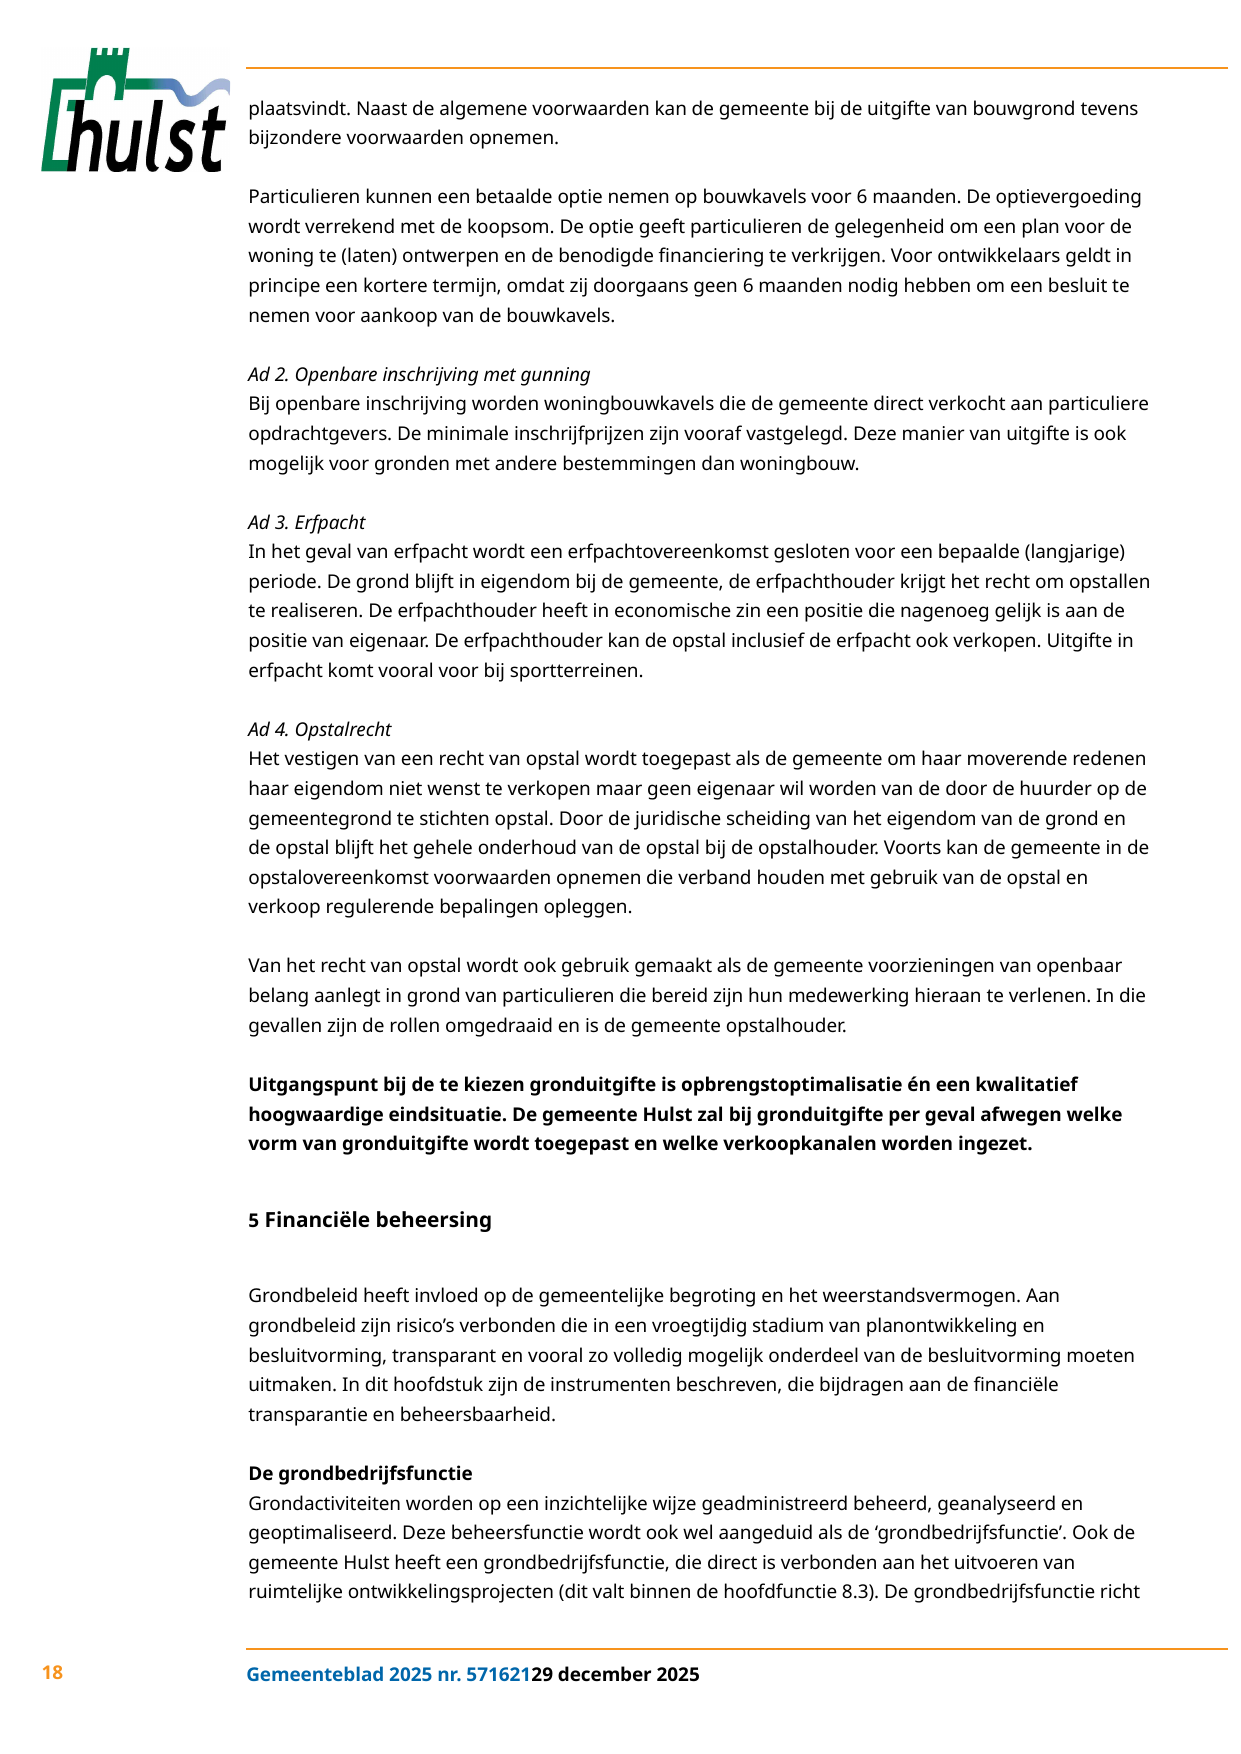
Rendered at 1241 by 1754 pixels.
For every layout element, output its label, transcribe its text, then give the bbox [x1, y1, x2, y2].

text Bij openbare inschrijving worden woningbouwkavels die de gemeente direct verkocht aan particuliere opdrachtgevers. De minimale inschrijfprijzen zijn vooraf vastgelegd. Deze manier van uitgifte is ook mogelijk voor gronden met andere bestemmingen dan woningbouw. [248, 391, 1152, 476]
text Particulieren kunnen een betaalde optie nemen op bouwkavels voor 6 maanden. De optievergoeding wordt verrekend met de koopsom. De optie geeft particulieren de gelegenheid om een plan voor de woning te (laten) ontwerpen en de benodigde financiering te verkrijgen. Voor ontwikkelaars geldt in principe een kortere termijn, omdat zij doorgaans geen 6 maanden nodig hebben om een besluit te nemen voor aankoop van de bouwkavels. [248, 183, 1152, 328]
picture [41, 47, 231, 172]
text In het geval van erfpacht wordt een erfpachtovereenkomst gesloten voor een bepaalde (langjarige) periode. De grond blijft in eigendom bij de gemeente, de erfpachthouder krijgt het recht om opstallen te realiseren. De erfpachthouder heeft in economische zin een positie die nagenoeg gelijk is aan de positie van eigenaar. De erfpachthouder kan de opstal inclusief de erfpacht ook verkopen. Uitgifte in erfpacht komt vooral voor bij sportterreinen. [248, 538, 1152, 683]
text Grondbeleid heeft invloed op de gemeentelijke begroting en het weerstandsvermogen. Aan grondbeleid zijn risico’s verbonden die in een vroegtijdig stadium van planontwikkeling en besluitvorming, transparant en vooral zo volledig mogelijk onderdeel van de besluitvorming moeten uitmaken. In dit hoofdstuk zijn de instrumenten beschreven, die bijdragen aan de financiële transparantie en beheersbaarheid. [248, 1283, 1152, 1427]
text Het vestigen van een recht van opstal wordt toegepast als de gemeente om haar moverende redenen haar eigendom niet wenst te verkopen maar geen eigenaar wil worden van de door de huurder op de gemeentegrond te stichten opstal. Door de juridische scheiding van het eigendom van de grond en de opstal blijft het gehele onderhoud van de opstal bij de opstalhouder. Voorts kan de gemeente in de opstalovereenkomst voorwaarden opnemen die verband houden met gebruik van de opstal en verkoop regulerende bepalingen opleggen. [248, 746, 1152, 919]
text Grondactiviteiten worden op een inzichtelijke wijze geadministreerd beheerd, geanalyseerd en geoptimaliseerd. Deze beheersfunctie wordt ook wel aangeduid als de ‘grondbedrijfsfunctie’. Ook de gemeente Hulst heeft een grondbedrijfsfunctie, die direct is verbonden aan het uitvoeren van ruimtelijke ontwikkelingsprojecten (dit valt binnen de hoofdfunctie 8.3). De grondbedrijfsfunctie richt [248, 1490, 1152, 1604]
text De grondbedrijfsfunctie [248, 1460, 1152, 1486]
text 5 Financiële beheersing [248, 1205, 1152, 1233]
table_header Uitgangspunt bij de te kiezen gronduitgifte is opbrengstoptimalisatie én een kwalitatief hoogwaardige eindsituatie. De gemeente Hulst zal bij gronduitgifte per geval afwegen welke vorm van gronduitgifte wordt toegepast en welke verkoopkanalen worden ingezet. [248, 1071, 1152, 1156]
text Ad 4. Opstalrecht [248, 716, 1152, 742]
text Van het recht van opstal wordt ook gebruik gemaakt als de gemeente voorzieningen van openbaar belang aanlegt in grond van particulieren die bereid zijn hun medewerking hieraan te verlenen. In die gevallen zijn de rollen omgedraaid en is de gemeente opstalhouder. [248, 953, 1152, 1038]
text Ad 2. Openbare inschrijving met gunning [248, 361, 1152, 387]
text plaatsvindt. Naast de algemene voorwaarden kan de gemeente bij de uitgifte van bouwgrond tevens bijzondere voorwaarden opnemen. [248, 95, 1152, 150]
text Ad 3. Erfpacht [248, 509, 1152, 535]
